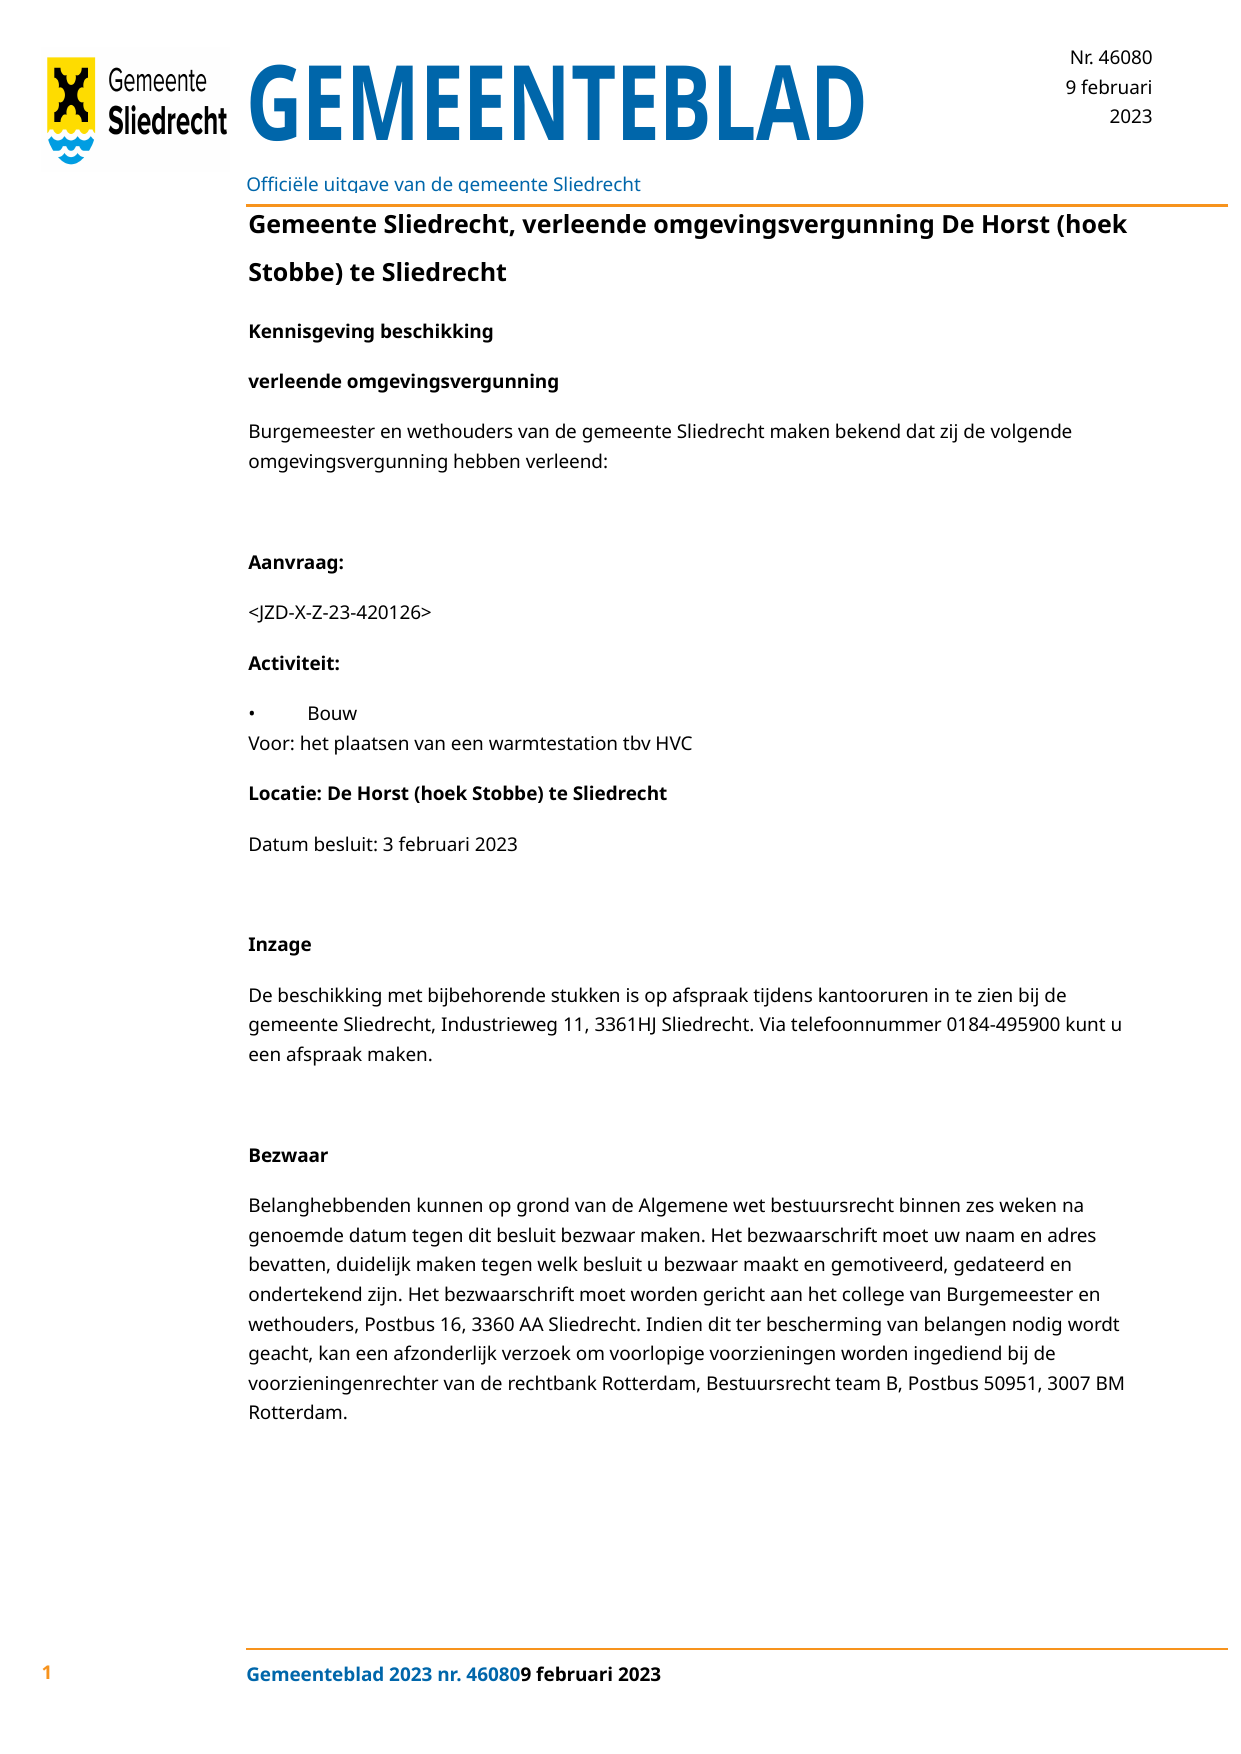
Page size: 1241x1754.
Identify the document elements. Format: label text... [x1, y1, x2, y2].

text Burgemeester en wethouders van de gemeente Sliedrecht maken bekend dat zij de volgende omgevingsvergunning hebben verleend: [248, 419, 1152, 474]
text De beschikking met bijbehorende stukken is op afspraak tijdens kantooruren in te zien bij de gemeente Sliedrecht, Industrieweg 11, 3361HJ Sliedrecht. Via telefoonnummer 0184-495900 kunt u een afspraak maken. [248, 982, 1152, 1067]
picture [41, 47, 231, 172]
text Aanvraag: [248, 549, 1152, 575]
text Kennisgeving beschikking [248, 318, 1152, 344]
text verleende omgevingsvergunning [248, 368, 1152, 394]
text <JZD-X-Z-23-420126> [248, 599, 1152, 625]
text Bezwaar [248, 1142, 1152, 1168]
text Inzage [248, 932, 1152, 957]
text Activiteit: [248, 650, 1152, 676]
text Belanghebbenden kunnen op grond van de Algemene wet bestuursrecht binnen zes weken na genoemde datum tegen dit besluit bezwaar maken. Het bezwaarschrift moet uw naam en adres bevatten, duidelijk maken tegen welk besluit u bezwaar maakt en gemotiveerd, gedateerd en ondertekend zijn. Het bezwaarschrift moet worden gericht aan het college van Burgemeester en wethouders, Postbus 16, 3360 AA Sliedrecht. Indien dit ter bescherming van belangen nodig wordt geacht, kan een afzonderlijk verzoek om voorlopige voorzieningen worden ingediend bij de voorzieningenrechter van de rechtbank Rotterdam, Bestuursrecht team B, Postbus 50951, 3007 BM Rotterdam. [248, 1192, 1152, 1425]
text Locatie: De Horst (hoek Stobbe) te Sliedrecht [248, 780, 1152, 806]
text Voor: het plaatsen van een warmtestation tbv HVC [248, 730, 1152, 756]
text Datum besluit: 3 februari 2023 [248, 831, 1152, 857]
list Bouw [248, 700, 1152, 726]
text Gemeente Sliedrecht, verleende omgevingsvergunning De Horst (hoek Stobbe) te Sliedrecht [248, 207, 1152, 288]
